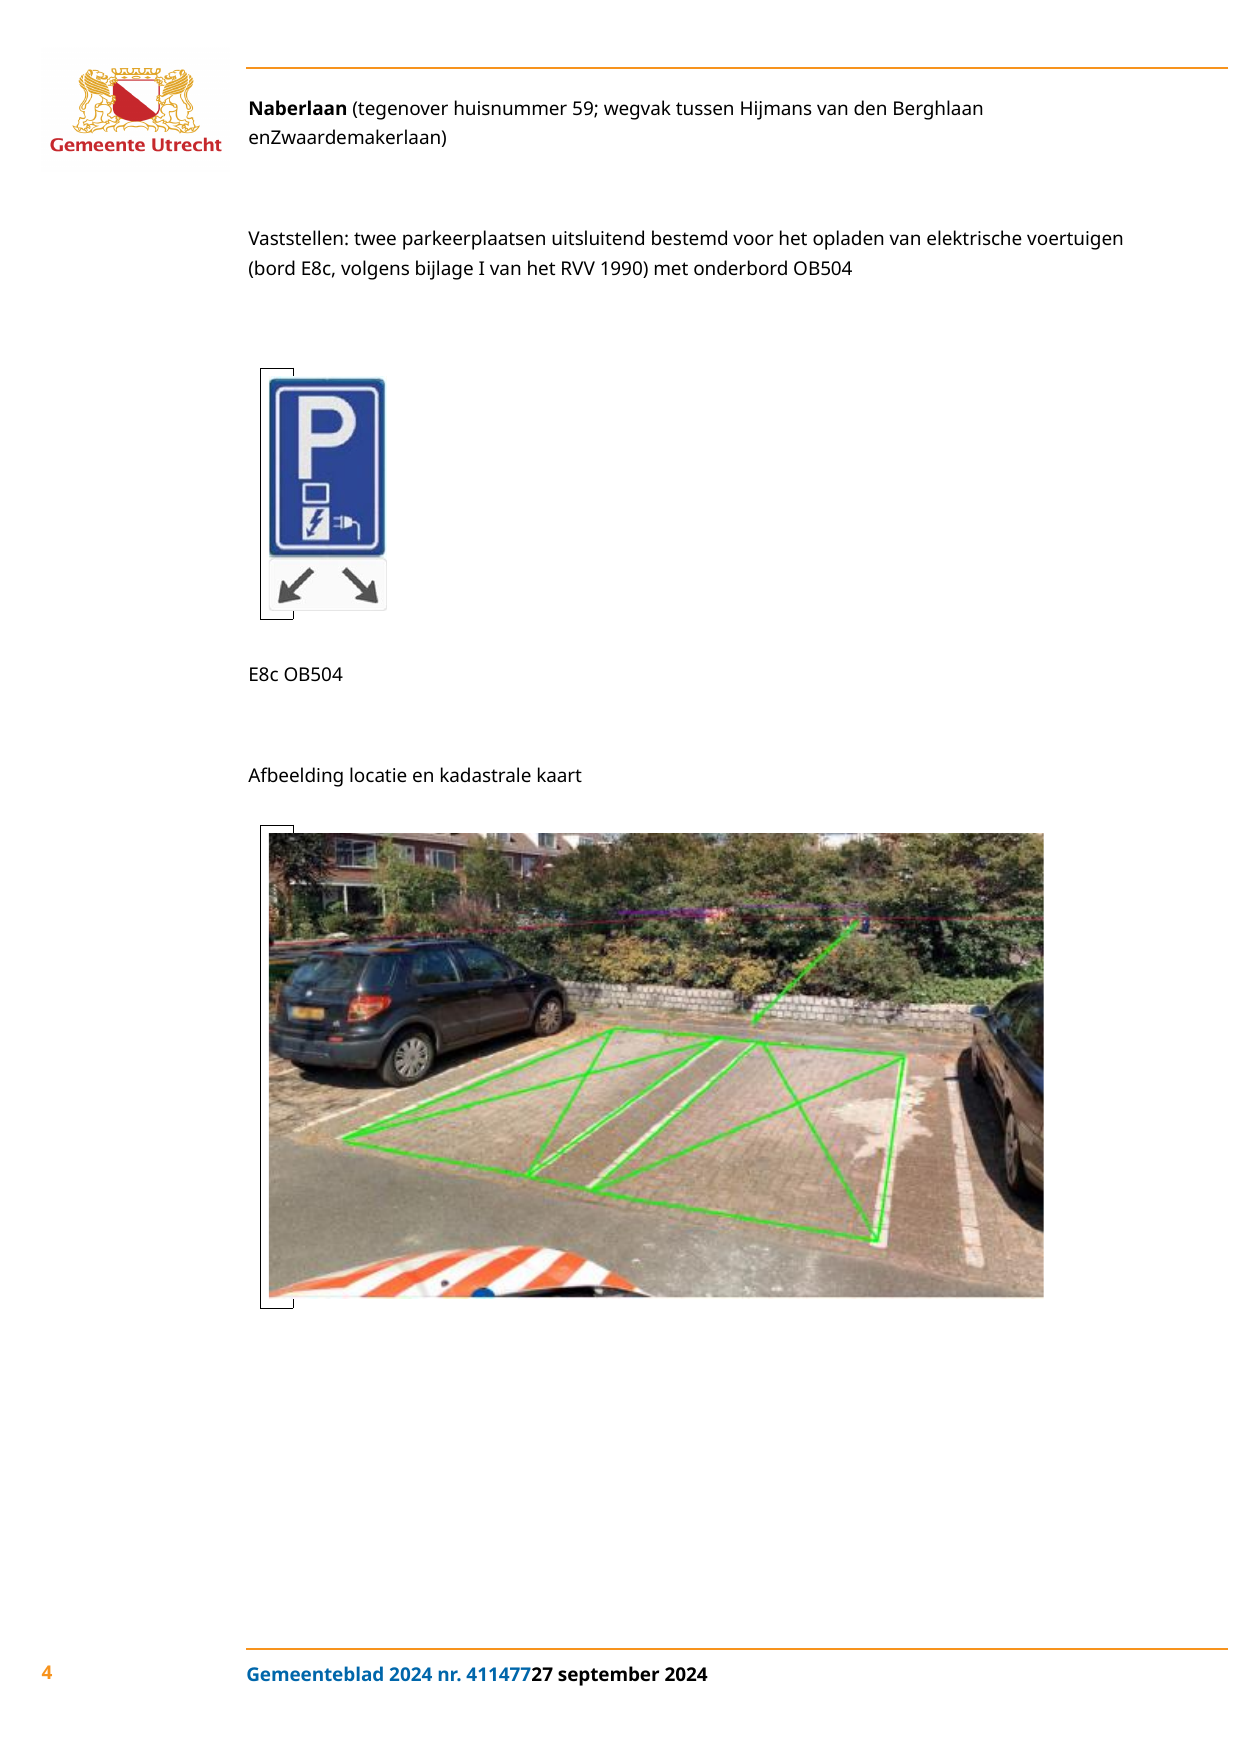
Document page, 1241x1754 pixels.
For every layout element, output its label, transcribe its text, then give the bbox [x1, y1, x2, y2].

text Afbeelding locatie en kadastrale kaart [248, 762, 1152, 788]
text E8c OB504 [248, 661, 1152, 687]
picture [41, 47, 231, 172]
text Naberlaan (tegenover huisnummer 59; wegvak tussen Hijmans van den Berghlaan enZwaardemakerlaan) [248, 95, 1152, 150]
text Vaststellen: twee parkeerplaatsen uitsluitend bestemd voor het opladen van elektrische voertuigen (bord E8c, volgens bijlage I van het RVV 1990) met onderbord OB504 [248, 225, 1152, 281]
picture [268, 376, 387, 611]
picture [268, 833, 1044, 1299]
